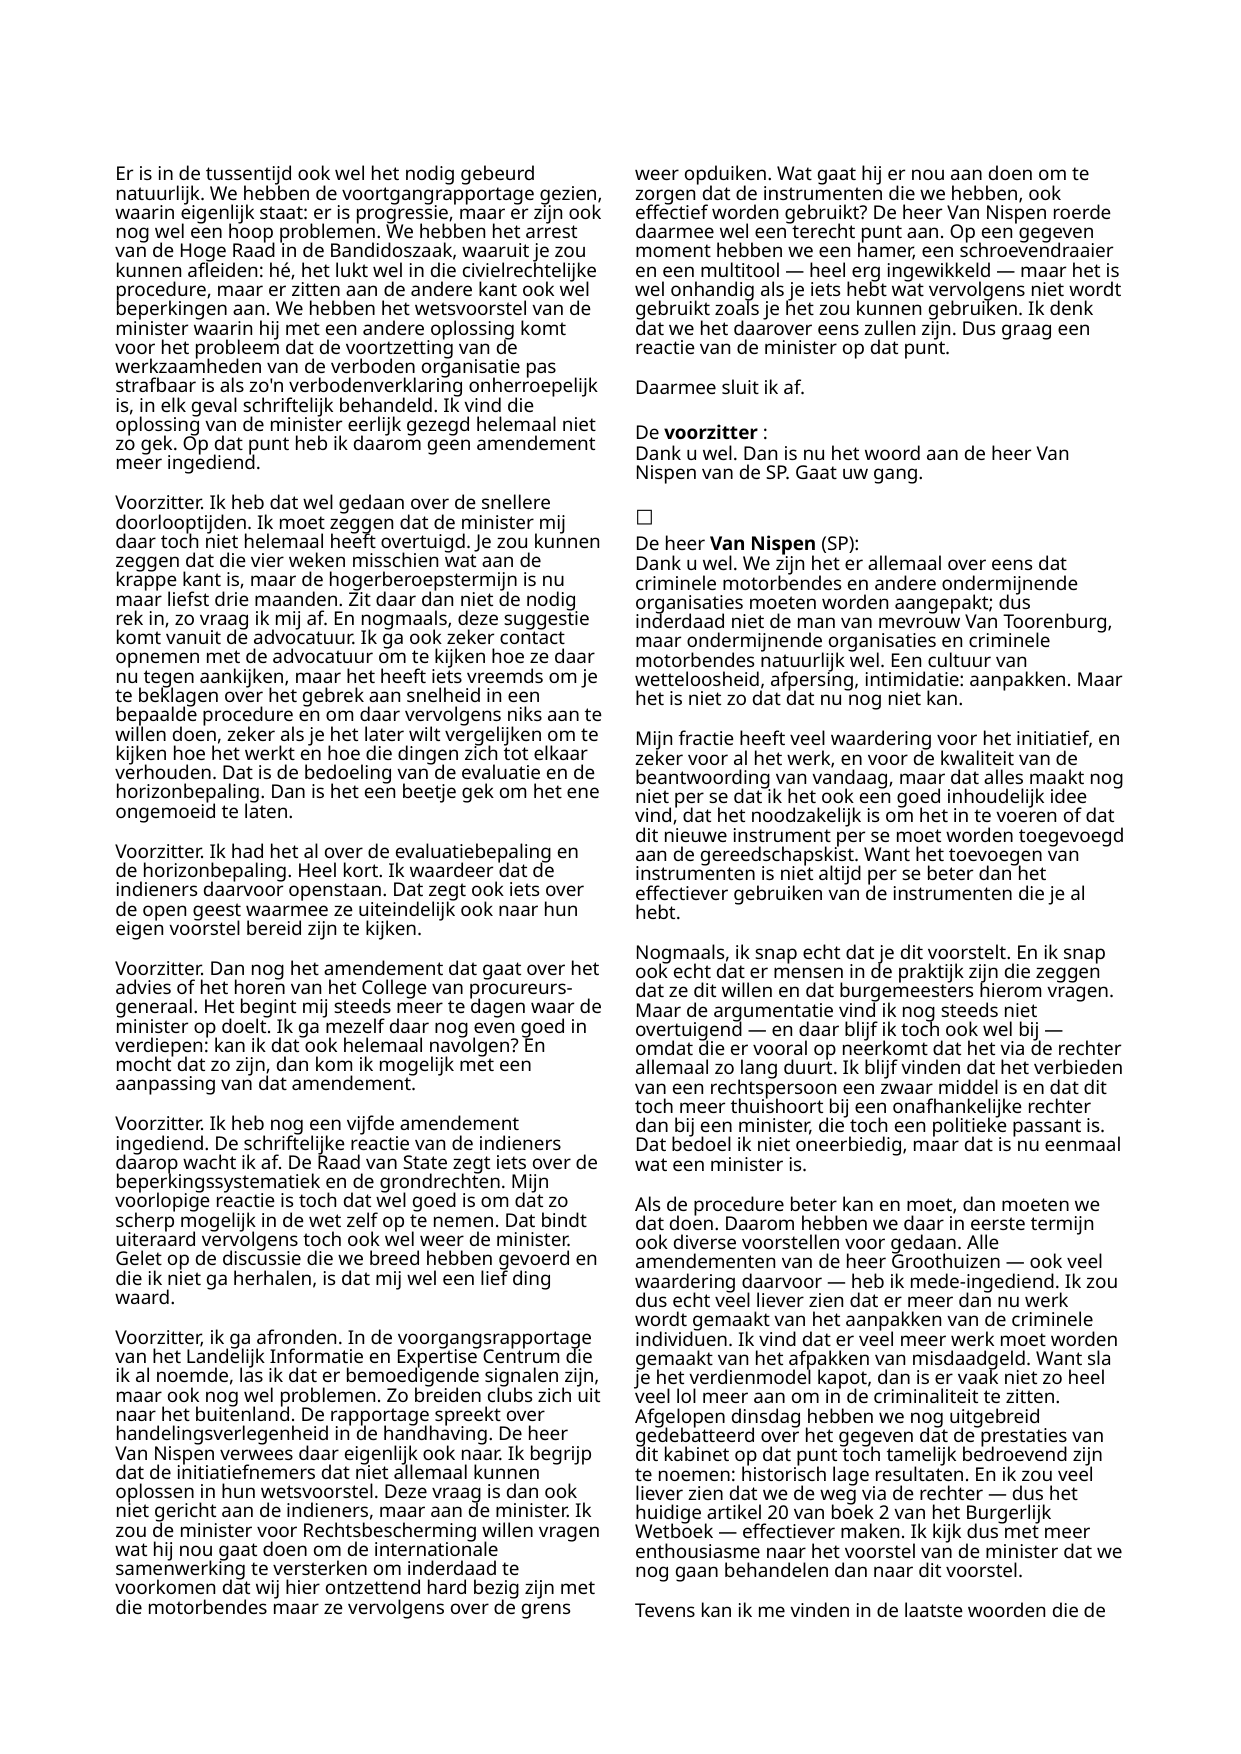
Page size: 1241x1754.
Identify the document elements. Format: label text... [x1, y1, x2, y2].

text Dank u wel. We zijn het er allemaal over eens dat criminele motorbendes en andere ondermijnende organisaties moeten worden aangepakt; dus inderdaad niet de man van mevrouw Van Toorenburg, maar ondermijnende organisaties en criminele motorbendes natuurlijk wel. Een cultuur van wetteloosheid, afpersing, intimidatie: aanpakken. Maar het is niet zo dat dat nu nog niet kan. [635, 555, 1125, 709]
text De heer Van Nispen (SP): [635, 530, 1125, 555]
text Dank u wel. Dan is nu het woord aan de heer Van Nispen van de SP. Gaat uw gang. [635, 444, 1125, 483]
text Tevens kan ik me vinden in de laatste woorden die de [635, 1602, 1125, 1621]
text ⬜ [635, 504, 1125, 530]
text Voorzitter, ik ga afronden. In de voorgangsrapportage van het Landelijk Informatie en Expertise Centrum die ik al noemde, las ik dat er bemoedigende signalen zijn, maar ook nog wel problemen. Zo breiden clubs zich uit naar het buitenland. De rapportage spreekt over handelingsverlegenheid in de handhaving. De heer Van Nispen verwees daar eigenlijk ook naar. Ik begrijp dat de initiatiefnemers dat niet allemaal kunnen oplossen in hun wetsvoorstel. Deze vraag is dan ook niet gericht aan de indieners, maar aan de minister. Ik zou de minister voor Rechtsbescherming willen vragen wat hij nou gaat doen om de internationale samenwerking te versterken om inderdaad te voorkomen dat wij hier ontzettend hard bezig zijn met die motorbendes maar ze vervolgens over de grens [115, 1329, 605, 1618]
text Voorzitter. Ik had het al over de evaluatiebepaling en de horizonbepaling. Heel kort. Ik waardeer dat de indieners daarvoor openstaan. Dat zegt ook iets over de open geest waarmee ze uiteindelijk ook naar hun eigen voorstel bereid zijn te kijken. [115, 843, 605, 939]
text Er is in de tussentijd ook wel het nodig gebeurd natuurlijk. We hebben de voortgangrapportage gezien, waarin eigenlijk staat: er is progressie, maar er zijn ook nog wel een hoop problemen. We hebben het arrest van de Hoge Raad in de Bandidoszaak, waaruit je zou kunnen afleiden: hé, het lukt wel in die civielrechtelijke procedure, maar er zitten aan de andere kant ook wel beperkingen aan. We hebben het wetsvoorstel van de minister waarin hij met een andere oplossing komt voor het probleem dat de voortzetting van de werkzaamheden van de verboden organisatie pas strafbaar is als zo'n verbodenverklaring onherroepelijk is, in elk geval schriftelijk behandeld. Ik vind die oplossing van de minister eerlijk gezegd helemaal niet zo gek. Op dat punt heb ik daarom geen amendement meer ingediend. [115, 165, 605, 474]
text weer opduiken. Wat gaat hij er nou aan doen om te zorgen dat de instrumenten die we hebben, ook effectief worden gebruikt? De heer Van Nispen roerde daarmee wel een terecht punt aan. Op een gegeven moment hebben we een hamer, een schroevendraaier en een multitool — heel erg ingewikkeld — maar het is wel onhandig als je iets hebt wat vervolgens niet wordt gebruikt zoals je het zou kunnen gebruiken. Ik denk dat we het daarover eens zullen zijn. Dus graag een reactie van de minister op dat punt. [635, 165, 1125, 358]
text Voorzitter. Dan nog het amendement dat gaat over het advies of het horen van het College van procureurs-generaal. Het begint mij steeds meer te dagen waar de minister op doelt. Ik ga mezelf daar nog even goed in verdiepen: kan ik dat ook helemaal navolgen? En mocht dat zo zijn, dan kom ik mogelijk met een aanpassing van dat amendement. [115, 960, 605, 1095]
text Mijn fractie heeft veel waardering voor het initiatief, en zeker voor al het werk, en voor de kwaliteit van de beantwoording van vandaag, maar dat alles maakt nog niet per se dat ik het ook een goed inhoudelijk idee vind, dat het noodzakelijk is om het in te voeren of dat dit nieuwe instrument per se moet worden toegevoegd aan de gereedschapskist. Want het toevoegen van instrumenten is niet altijd per se beter dan het effectiever gebruiken van de instrumenten die je al hebt. [635, 730, 1125, 923]
text Als de procedure beter kan en moet, dan moeten we dat doen. Daarom hebben we daar in eerste termijn ook diverse voorstellen voor gedaan. Alle amendementen van de heer Groothuizen — ook veel waardering daarvoor — heb ik mede-ingediend. Ik zou dus echt veel liever zien dat er meer dan nu werk wordt gemaakt van het aanpakken van de criminele individuen. Ik vind dat er veel meer werk moet worden gemaakt van het afpakken van misdaadgeld. Want sla je het verdienmodel kapot, dan is er vaak niet zo heel veel lol meer aan om in de criminaliteit te zitten. Afgelopen dinsdag hebben we nog uitgebreid gedebatteerd over het gegeven dat de prestaties van dit kabinet op dat punt toch tamelijk bedroevend zijn te noemen: historisch lage resultaten. En ik zou veel liever zien dat we de weg via de rechter — dus het huidige artikel 20 van boek 2 van het Burgerlijk Wetboek — effectiever maken. Ik kijk dus met meer enthousiasme naar het voorstel van de minister dat we nog gaan behandelen dan naar dit voorstel. [635, 1196, 1125, 1581]
text Nogmaals, ik snap echt dat je dit voorstelt. En ik snap ook echt dat er mensen in de praktijk zijn die zeggen dat ze dit willen en dat burgemeesters hierom vragen. Maar de argumentatie vind ik nog steeds niet overtuigend — en daar blijf ik toch ook wel bij — omdat die er vooral op neerkomt dat het via de rechter allemaal zo lang duurt. Ik blijf vinden dat het verbieden van een rechtspersoon een zwaar middel is en dat dit toch meer thuishoort bij een onafhankelijke rechter dan bij een minister, die toch een politieke passant is. Dat bedoel ik niet oneerbiedig, maar dat is nu eenmaal wat een minister is. [635, 944, 1125, 1175]
text Voorzitter. Ik heb dat wel gedaan over de snellere doorlooptijden. Ik moet zeggen dat de minister mij daar toch niet helemaal heeft overtuigd. Je zou kunnen zeggen dat die vier weken misschien wat aan de krappe kant is, maar de hogerberoepstermijn is nu maar liefst drie maanden. Zit daar dan niet de nodig rek in, zo vraag ik mij af. En nogmaals, deze suggestie komt vanuit de advocatuur. Ik ga ook zeker contact opnemen met de advocatuur om te kijken hoe ze daar nu tegen aankijken, maar het heeft iets vreemds om je te beklagen over het gebrek aan snelheid in een bepaalde procedure en om daar vervolgens niks aan te willen doen, zeker als je het later wilt vergelijken om te kijken hoe het werkt en hoe die dingen zich tot elkaar verhouden. Dat is de bedoeling van de evaluatie en de horizonbepaling. Dan is het een beetje gek om het ene ongemoeid te laten. [115, 494, 605, 822]
text Daarmee sluit ik af. [635, 379, 1125, 398]
text Voorzitter. Ik heb nog een vijfde amendement ingediend. De schriftelijke reactie van de indieners daarop wacht ik af. De Raad van State zegt iets over de beperkingssystematiek en de grondrechten. Mijn voorlopige reactie is toch dat wel goed is om dat zo scherp mogelijk in de wet zelf op te nemen. Dat bindt uiteraard vervolgens toch ook wel weer de minister. Gelet op de discussie die we breed hebben gevoerd en die ik niet ga herhalen, is dat mij wel een lief ding waard. [115, 1115, 605, 1308]
text De voorzitter : [635, 419, 1125, 444]
